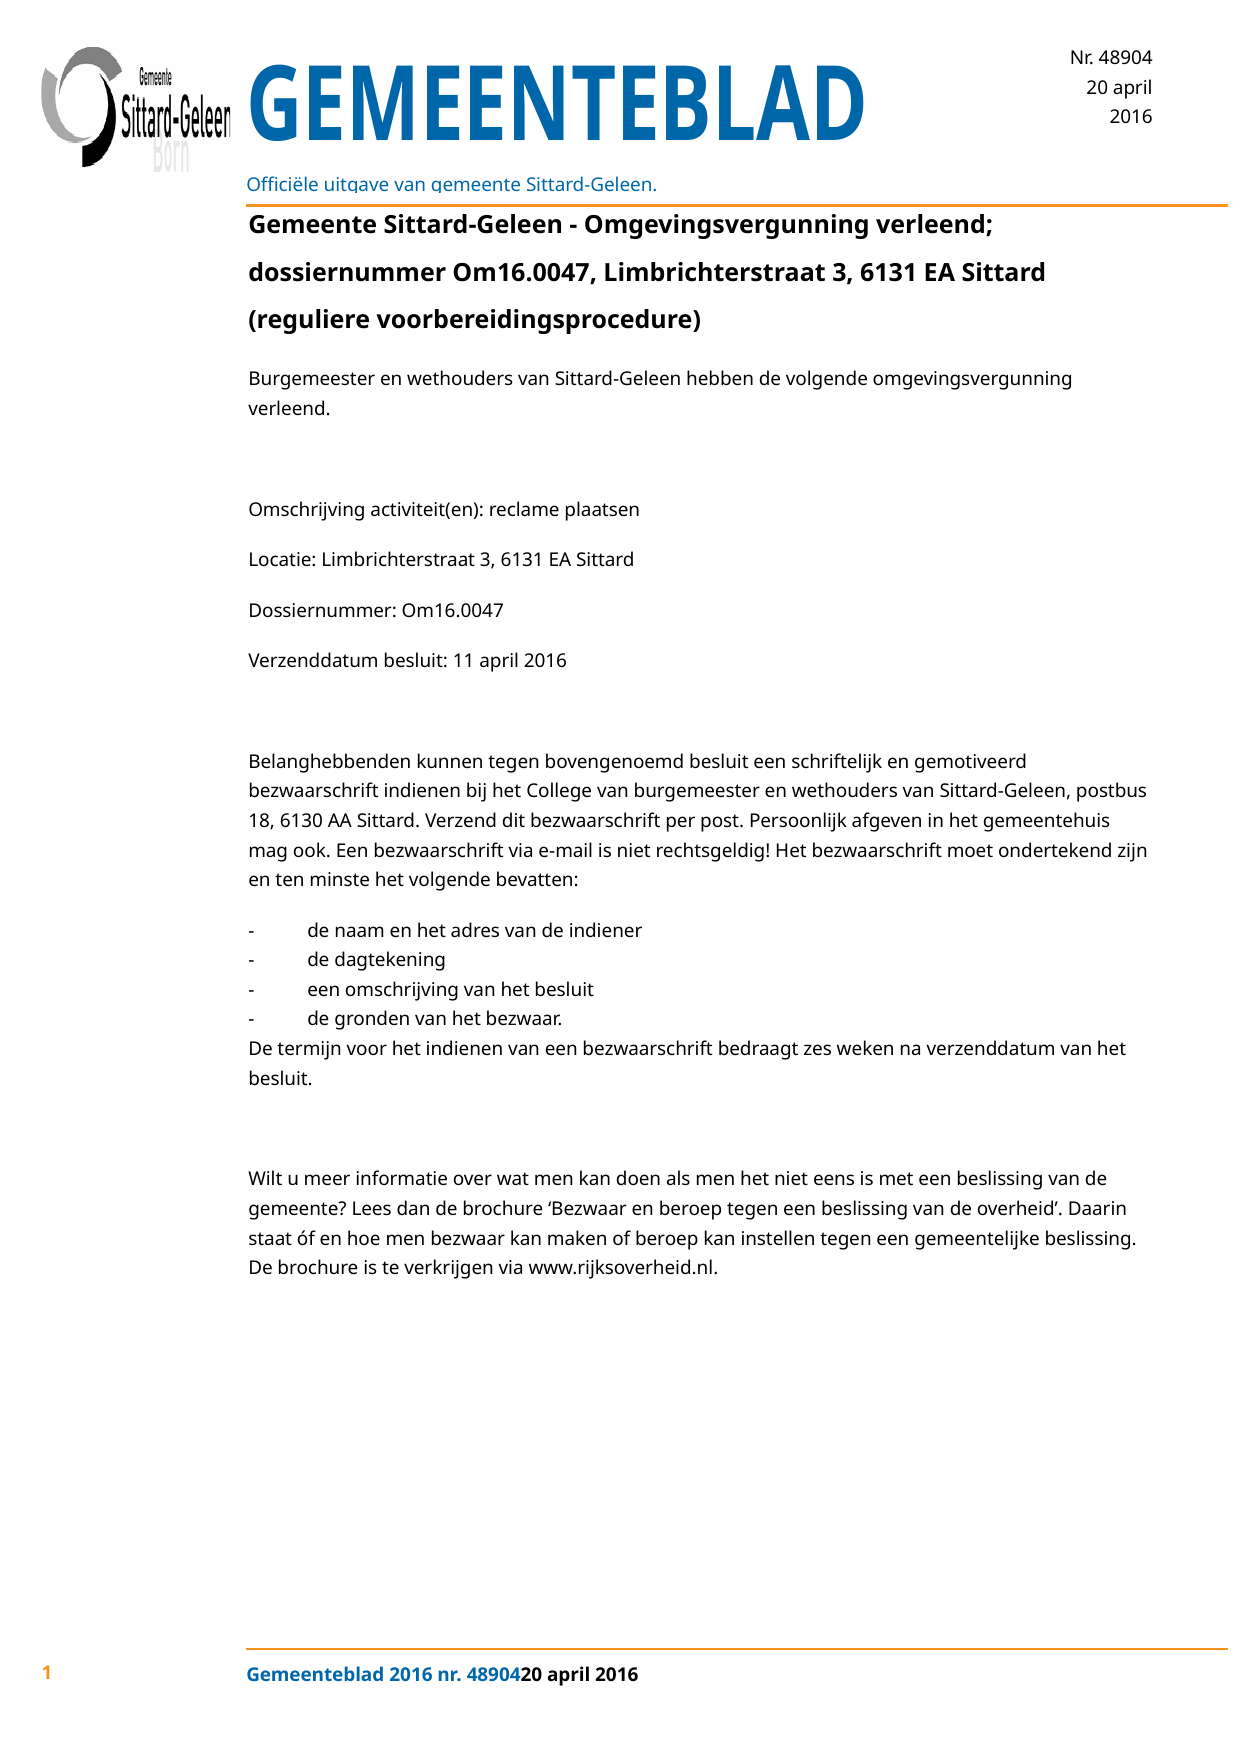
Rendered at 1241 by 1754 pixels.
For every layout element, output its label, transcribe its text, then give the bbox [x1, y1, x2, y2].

text Gemeente Sittard-Geleen - Omgevingsvergunning verleend; dossiernummer Om16.0047, Limbrichterstraat 3, 6131 EA Sittard (reguliere voorbereidingsprocedure) [248, 207, 1152, 336]
list een omschrijving van het besluit [248, 976, 1152, 1002]
text Dossiernummer: Om16.0047 [248, 597, 1152, 622]
list de naam en het adres van de indiener [248, 917, 1152, 942]
list de dagtekening [248, 946, 1152, 972]
text De termijn voor het indienen van een bezwaarschrift bedraagt zes weken na verzenddatum van het besluit. [248, 1035, 1152, 1090]
text Omschrijving activiteit(en): reclame plaatsen [248, 496, 1152, 522]
text Belanghebbenden kunnen tegen bovengenoemd besluit een schriftelijk en gemotiveerd bezwaarschrift indienen bij het College van burgemeester en wethouders van Sittard-Geleen, postbus 18, 6130 AA Sittard. Verzend dit bezwaarschrift per post. Persoonlijk afgeven in het gemeentehuis mag ook. Een bezwaarschrift via e-mail is niet rechtsgeldig! Het bezwaarschrift moet ondertekend zijn en ten minste het volgende bevatten: [248, 748, 1152, 892]
text Locatie: Limbrichterstraat 3, 6131 EA Sittard [248, 546, 1152, 572]
text Verzenddatum besluit: 11 april 2016 [248, 647, 1152, 673]
list de gronden van het bezwaar. [248, 1006, 1152, 1031]
picture [41, 47, 231, 172]
text Wilt u meer informatie over wat men kan doen als men het niet eens is met een beslissing van de gemeente? Lees dan de brochure ‘Bezwaar en beroep tegen een beslissing van de overheid’. Daarin staat óf en hoe men bezwaar kan maken of beroep kan instellen tegen een gemeentelijke beslissing. De brochure is te verkrijgen via www.rijksoverheid.nl. [248, 1166, 1152, 1280]
text Burgemeester en wethouders van Sittard-Geleen hebben de volgende omgevingsvergunning verleend. [248, 366, 1152, 421]
